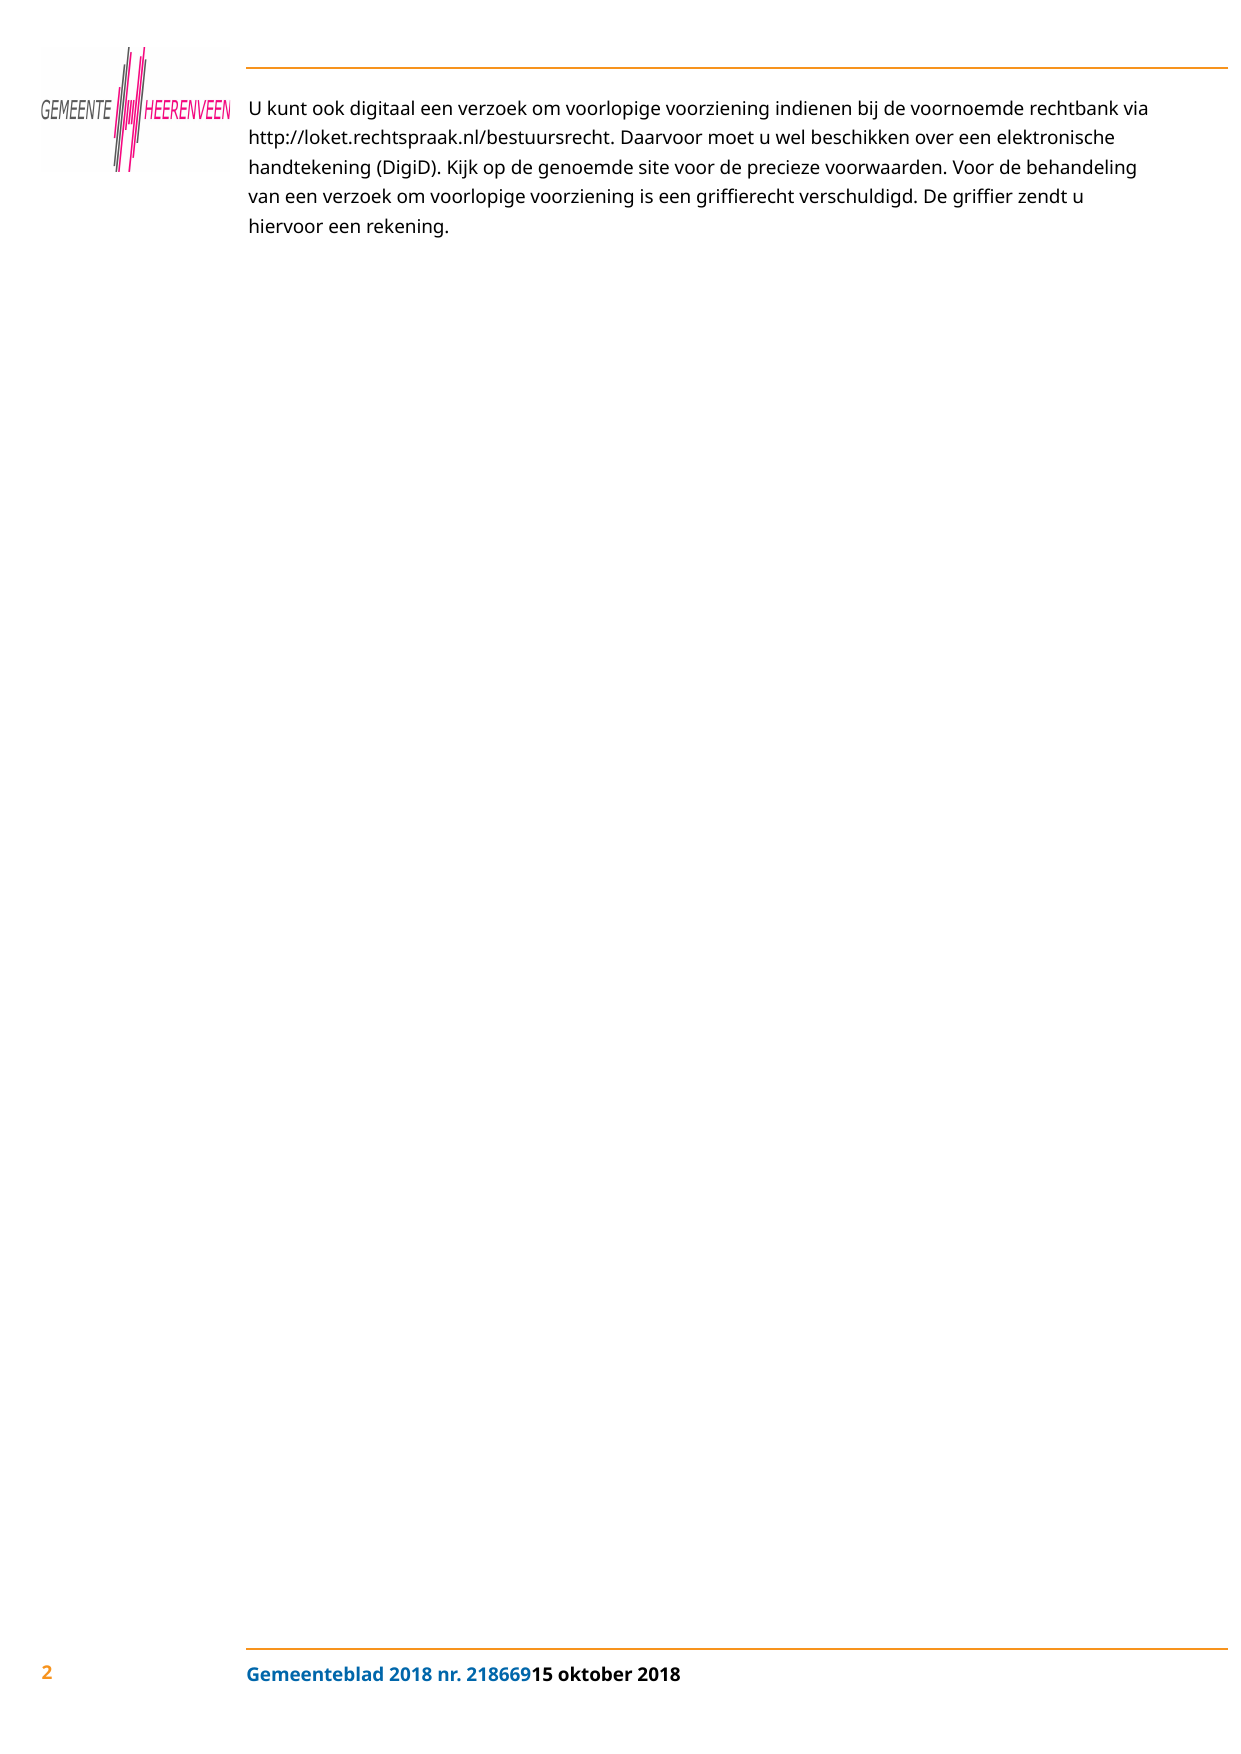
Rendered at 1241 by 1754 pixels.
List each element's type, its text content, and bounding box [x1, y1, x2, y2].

text U kunt ook digitaal een verzoek om voorlopige voorziening indienen bij de voornoemde rechtbank via http://loket.rechtspraak.nl/bestuursrecht. Daarvoor moet u wel beschikken over een elektronische handtekening (DigiD). Kijk op de genoemde site voor de precieze voorwaarden. Voor de behandeling van een verzoek om voorlopige voorziening is een griffierecht verschuldigd. De griffier zendt u hiervoor een rekening. [248, 95, 1152, 239]
picture [41, 47, 231, 172]
